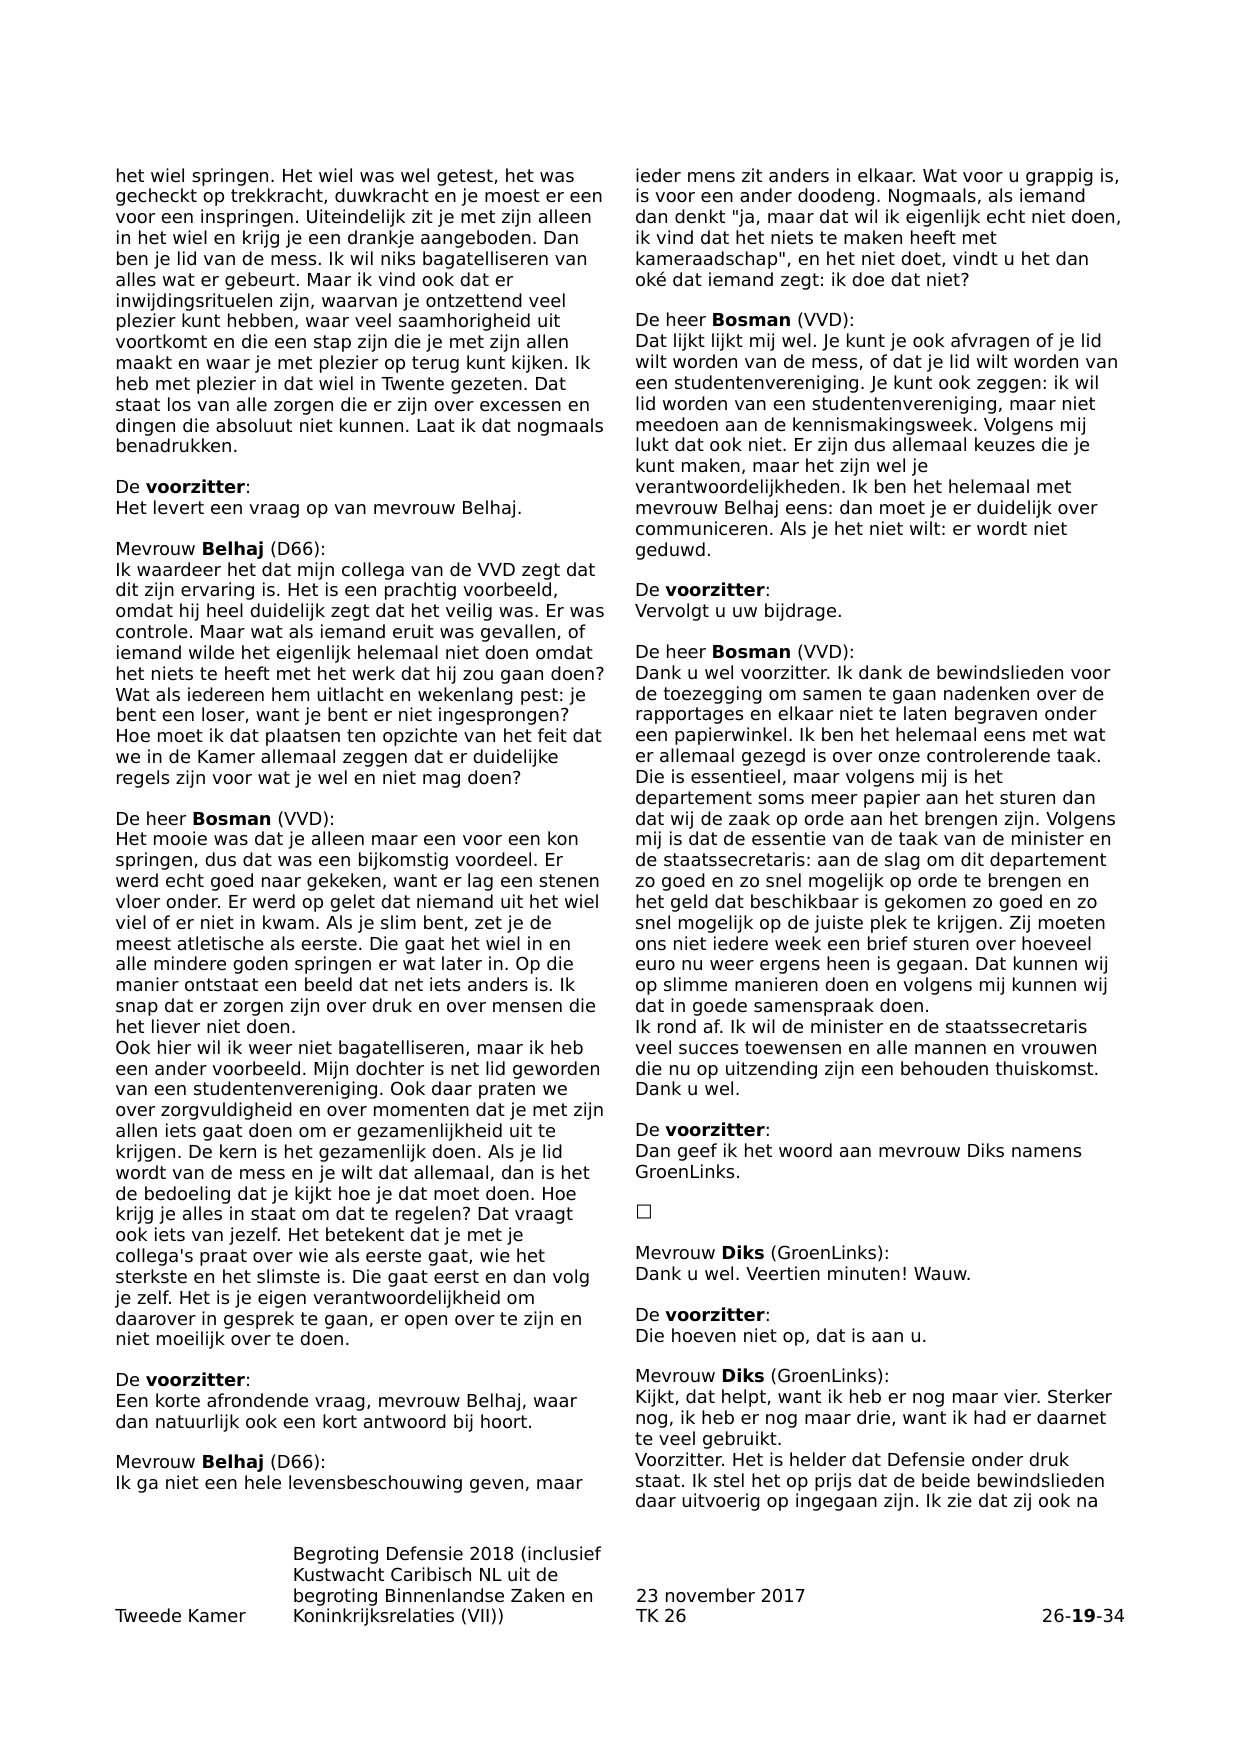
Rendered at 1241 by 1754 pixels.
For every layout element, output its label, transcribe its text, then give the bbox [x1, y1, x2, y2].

text Het levert een vraag op van mevrouw Belhaj. [115, 498, 605, 518]
text Mevrouw Diks (GroenLinks): [635, 1243, 1125, 1264]
text Dat lijkt lijkt mij wel. Je kunt je ook afvragen of je lid wilt worden van de mess, of dat je lid wilt worden van een studentenvereniging. Je kunt ook zeggen: ik wil lid worden van een studentenvereniging, maar niet meedoen aan de kennismakingsweek. Volgens mij lukt dat ook niet. Er zijn dus allemaal keuzes die je kunt maken, maar het zijn wel je verantwoordelijkheden. Ik ben het helemaal met mevrouw Belhaj eens: dan moet je er duidelijk over communiceren. Als je het niet wilt: er wordt niet geduwd. [635, 331, 1125, 560]
text ⬜ [635, 1202, 1125, 1223]
text De voorzitter: [635, 580, 1125, 601]
text De voorzitter: [115, 1370, 605, 1391]
text De voorzitter: [635, 1120, 1125, 1141]
text Dank u wel. Veertien minuten! Wauw. [635, 1264, 1125, 1285]
text De voorzitter: [635, 1305, 1125, 1325]
text Dank u wel voorzitter. Ik dank de bewindslieden voor de toezegging om samen te gaan nadenken over de rapportages en elkaar niet te laten begraven onder een papierwinkel. Ik ben het helemaal eens met wat er allemaal gezegd is over onze controlerende taak. Die is essentieel, maar volgens mij is het departement soms meer papier aan het sturen dan dat wij de zaak op orde aan het brengen zijn. Volgens mij is dat de essentie van de taak van de minister en de staatssecretaris: aan de slag om dit departement zo goed en zo snel mogelijk op orde te brengen en het geld dat beschikbaar is gekomen zo goed en zo snel mogelijk op de juiste plek te krijgen. Zij moeten ons niet iedere week een brief sturen over hoeveel euro nu weer ergens heen is gegaan. Dat kunnen wij op slimme manieren doen en volgens mij kunnen wij dat in goede samenspraak doen. [635, 662, 1125, 1017]
text Ook hier wil ik weer niet bagatelliseren, maar ik heb een ander voorbeeld. Mijn dochter is net lid geworden van een studentenvereniging. Ook daar praten we over zorgvuldigheid en over momenten dat je met zijn allen iets gaat doen om er gezamenlijkheid uit te krijgen. De kern is het gezamenlijk doen. Als je lid wordt van de mess en je wilt dat allemaal, dan is het de bedoeling dat je kijkt hoe je dat moet doen. Hoe krijg je alles in staat om dat te regelen? Dat vraagt ook iets van jezelf. Het betekent dat je met je collega's praat over wie als eerste gaat, wie het sterkste en het slimste is. Die gaat eerst en dan volg je zelf. Het is je eigen verantwoordelijkheid om daarover in gesprek te gaan, er open over te zijn en niet moeilijk over te doen. [115, 1037, 605, 1350]
text ieder mens zit anders in elkaar. Wat voor u grappig is, is voor een ander doodeng. Nogmaals, als iemand dan denkt "ja, maar dat wil ik eigenlijk echt niet doen, ik vind dat het niets te maken heeft met kameraadschap", en het niet doet, vindt u het dan oké dat iemand zegt: ik doe dat niet? [635, 165, 1125, 290]
text Voorzitter. Het is helder dat Defensie onder druk staat. Ik stel het op prijs dat de beide bewindslieden daar uitvoerig op ingegaan zijn. Ik zie dat zij ook na [635, 1449, 1125, 1512]
text Ik ga niet een hele levensbeschouwing geven, maar [115, 1473, 605, 1494]
text Mevrouw Diks (GroenLinks): [635, 1366, 1125, 1387]
text Ik rond af. Ik wil de minister en de staatssecretaris veel succes toewensen en alle mannen en vrouwen die nu op uitzending zijn een behouden thuiskomst. Dank u wel. [635, 1017, 1125, 1100]
text De heer Bosman (VVD): [635, 310, 1125, 331]
text Mevrouw Belhaj (D66): [115, 538, 605, 559]
text De heer Bosman (VVD): [635, 642, 1125, 662]
text Die hoeven niet op, dat is aan u. [635, 1325, 1125, 1346]
text het wiel springen. Het wiel was wel getest, het was gecheckt op trekkracht, duwkracht en je moest er een voor een inspringen. Uiteindelijk zit je met zijn alleen in het wiel en krijg je een drankje aangeboden. Dan ben je lid van de mess. Ik wil niks bagatelliseren van alles wat er gebeurt. Maar ik vind ook dat er inwijdingsrituelen zijn, waarvan je ontzettend veel plezier kunt hebben, waar veel saamhorigheid uit voortkomt en die een stap zijn die je met zijn allen maakt en waar je met plezier op terug kunt kijken. Ik heb met plezier in dat wiel in Twente gezeten. Dat staat los van alle zorgen die er zijn over excessen en dingen die absoluut niet kunnen. Laat ik dat nogmaals benadrukken. [115, 165, 605, 457]
text Dan geef ik het woord aan mevrouw Diks namens GroenLinks. [635, 1141, 1125, 1182]
text Kijkt, dat helpt, want ik heb er nog maar vier. Sterker nog, ik heb er nog maar drie, want ik had er daarnet te veel gebruikt. [635, 1387, 1125, 1449]
text De heer Bosman (VVD): [115, 808, 605, 829]
text Het mooie was dat je alleen maar een voor een kon springen, dus dat was een bijkomstig voordeel. Er werd echt goed naar gekeken, want er lag een stenen vloer onder. Er werd op gelet dat niemand uit het wiel viel of er niet in kwam. Als je slim bent, zet je de meest atletische als eerste. Die gaat het wiel in en alle mindere goden springen er wat later in. Op die manier ontstaat een beeld dat net iets anders is. Ik snap dat er zorgen zijn over druk en over mensen die het liever niet doen. [115, 829, 605, 1037]
text De voorzitter: [115, 477, 605, 498]
text Een korte afrondende vraag, mevrouw Belhaj, waar dan natuurlijk ook een kort antwoord bij hoort. [115, 1391, 605, 1432]
text Mevrouw Belhaj (D66): [115, 1452, 605, 1473]
text Ik waardeer het dat mijn collega van de VVD zegt dat dit zijn ervaring is. Het is een prachtig voorbeeld, omdat hij heel duidelijk zegt dat het veilig was. Er was controle. Maar wat als iemand eruit was gevallen, of iemand wilde het eigenlijk helemaal niet doen omdat het niets te heeft met het werk dat hij zou gaan doen? Wat als iedereen hem uitlacht en wekenlang pest: je bent een loser, want je bent er niet ingesprongen? Hoe moet ik dat plaatsen ten opzichte van het feit dat we in de Kamer allemaal zeggen dat er duidelijke regels zijn voor wat je wel en niet mag doen? [115, 559, 605, 788]
text Vervolgt u uw bijdrage. [635, 601, 1125, 622]
